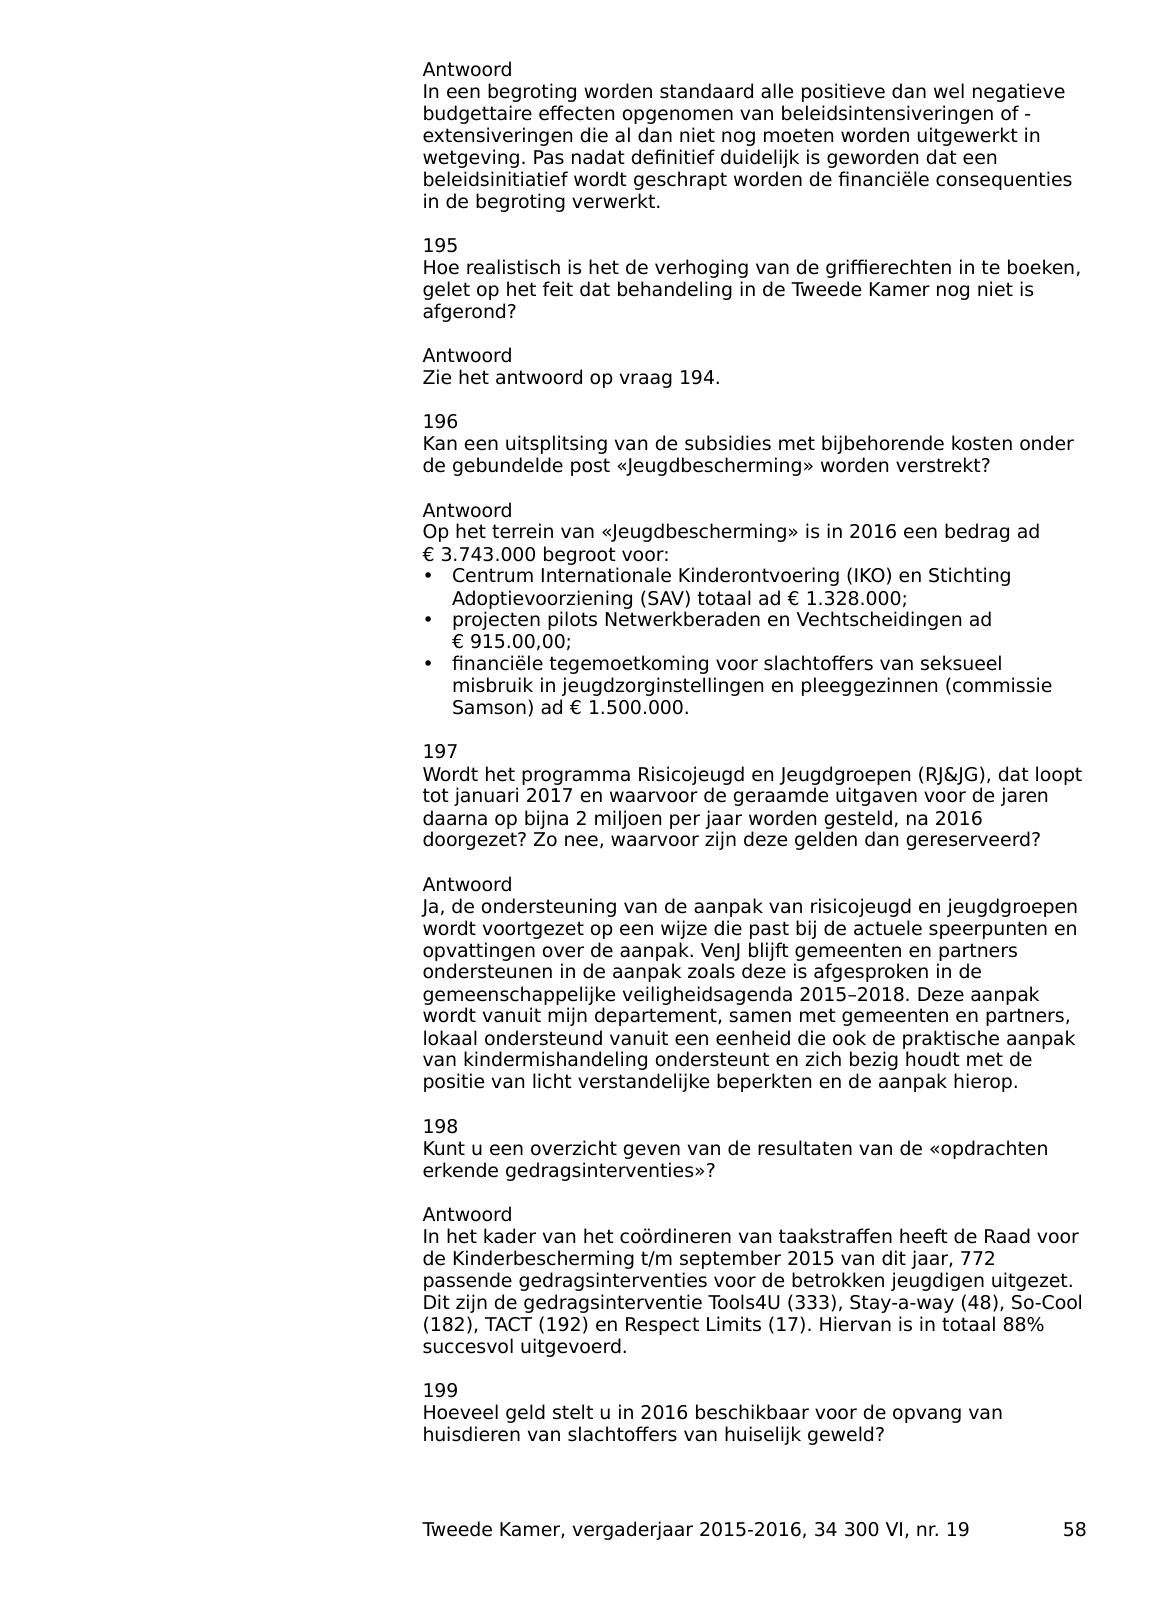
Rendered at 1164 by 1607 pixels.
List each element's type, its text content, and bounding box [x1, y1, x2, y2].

text Kan een uitsplitsing van de subsidies met bijbehorende kosten onder de gebundelde post «Jeugdbescherming» worden verstrekt? [422, 433, 1087, 477]
text Op het terrein van «Jeugdbescherming» is in 2016 een bedrag ad € 3.743.000 begroot voor: [422, 521, 1087, 565]
text In het kader van het coördineren van taakstraffen heeft de Raad voor de Kinderbescherming t/m september 2015 van dit jaar, 772 passende gedragsinterventies voor de betrokken jeugdigen uitgezet. Dit zijn de gedragsinterventie Tools4U (333), Stay-a-way (48), So-Cool (182), TACT (192) en Respect Limits (17). Hiervan is in totaal 88% succesvol uitgevoerd. [422, 1226, 1087, 1357]
text • financiële tegemoetkoming voor slachtoffers van seksueel misbruik in jeugdzorginstellingen en pleeggezinnen (commissie Samson) ad € 1.500.000. [422, 653, 1087, 719]
text Antwoord [422, 1204, 1087, 1226]
text Hoeveel geld stelt u in 2016 beschikbaar voor de opvang van huisdieren van slachtoffers van huiselijk geweld? [422, 1402, 1087, 1446]
text Antwoord [422, 345, 1087, 367]
text Kunt u een overzicht geven van de resultaten van de «opdrachten erkende gedragsinterventies»? [422, 1137, 1087, 1181]
text • projecten pilots Netwerkberaden en Vechtscheidingen ad € 915.00,00; [422, 609, 1087, 653]
text Hoe realistisch is het de verhoging van de griffierechten in te boeken, gelet op het feit dat behandeling in de Tweede Kamer nog niet is afgerond? [422, 257, 1087, 323]
text Zie het antwoord op vraag 194. [422, 367, 1087, 389]
text Antwoord [422, 59, 1087, 81]
text 196 [422, 411, 1087, 433]
text Wordt het programma Risicojeugd en Jeugdgroepen (RJ&JG), dat loopt tot januari 2017 en waarvoor de geraamde uitgaven voor de jaren daarna op bijna 2 miljoen per jaar worden gesteld, na 2016 doorgezet? Zo nee, waarvoor zijn deze gelden dan gereserveerd? [422, 763, 1087, 851]
text 198 [422, 1116, 1087, 1137]
text In een begroting worden standaard alle positieve dan wel negatieve budgettaire effecten opgenomen van beleidsintensiveringen of -extensiveringen die al dan niet nog moeten worden uitgewerkt in wetgeving. Pas nadat definitief duidelijk is geworden dat een beleidsinitiatief wordt geschrapt worden de financiële consequenties in de begroting verwerkt. [422, 81, 1087, 213]
text 199 [422, 1380, 1087, 1402]
text 197 [422, 741, 1087, 763]
text • Centrum Internationale Kinderontvoering (IKO) en Stichting Adoptievoorziening (SAV) totaal ad € 1.328.000; [422, 565, 1087, 609]
text Antwoord [422, 499, 1087, 521]
text 195 [422, 235, 1087, 257]
text Ja, de ondersteuning van de aanpak van risicojeugd en jeugdgroepen wordt voortgezet op een wijze die past bij de actuele speerpunten en opvattingen over de aanpak. VenJ blijft gemeenten en partners ondersteunen in de aanpak zoals deze is afgesproken in de gemeenschappelijke veiligheidsagenda 2015–2018. Deze aanpak wordt vanuit mijn departement, samen met gemeenten en partners, lokaal ondersteund vanuit een eenheid die ook de praktische aanpak van kindermishandeling ondersteunt en zich bezig houdt met de positie van licht verstandelijke beperkten en de aanpak hierop. [422, 896, 1087, 1093]
text Antwoord [422, 873, 1087, 896]
